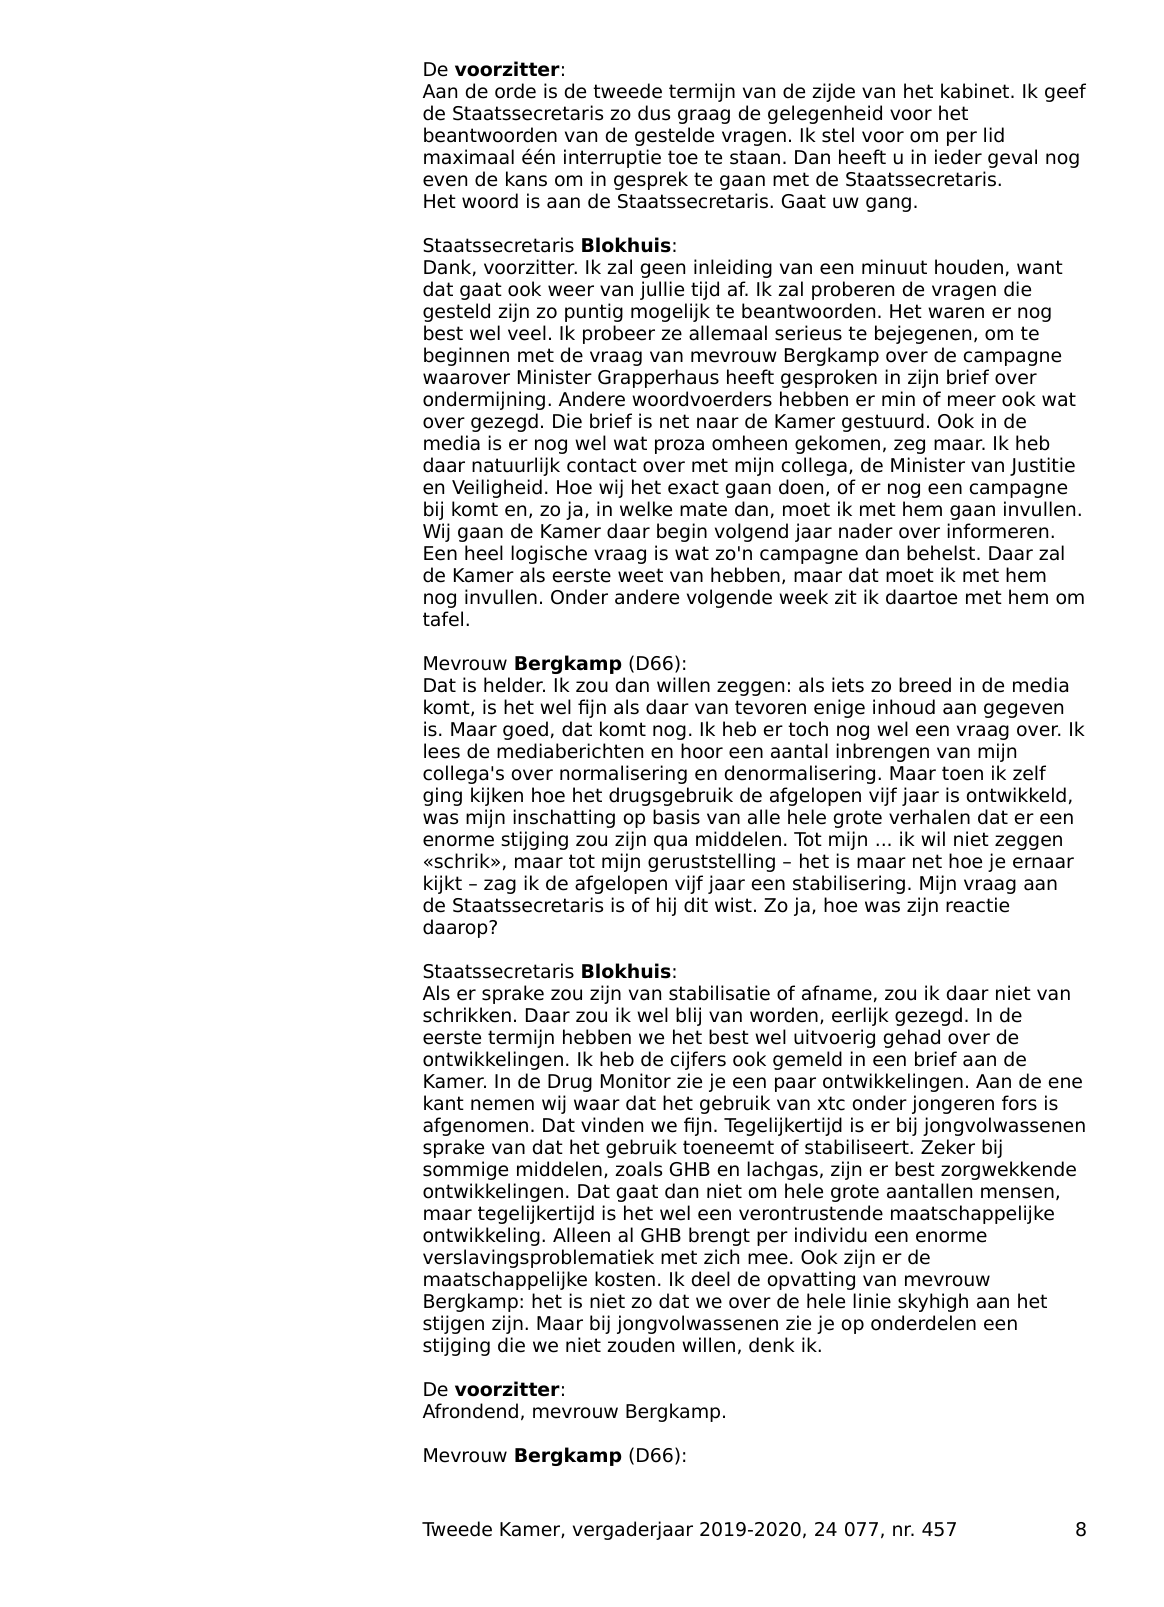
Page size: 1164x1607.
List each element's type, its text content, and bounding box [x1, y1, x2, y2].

text Mevrouw Bergkamp (D66): [422, 653, 1087, 675]
text De voorzitter: [422, 1379, 1087, 1401]
text Staatssecretaris Blokhuis: [422, 235, 1087, 257]
text Dank, voorzitter. Ik zal geen inleiding van een minuut houden, want dat gaat ook weer van jullie tijd af. Ik zal proberen de vragen die gesteld zijn zo puntig mogelijk te beantwoorden. Het waren er nog best wel veel. Ik probeer ze allemaal serieus te bejegenen, om te beginnen met de vraag van mevrouw Bergkamp over de campagne waarover Minister Grapperhaus heeft gesproken in zijn brief over ondermijning. Andere woordvoerders hebben er min of meer ook wat over gezegd. Die brief is net naar de Kamer gestuurd. Ook in de media is er nog wel wat proza omheen gekomen, zeg maar. Ik heb daar natuurlijk contact over met mijn collega, de Minister van Justitie en Veiligheid. Hoe wij het exact gaan doen, of er nog een campagne bij komt en, zo ja, in welke mate dan, moet ik met hem gaan invullen. Wij gaan de Kamer daar begin volgend jaar nader over informeren. Een heel logische vraag is wat zo'n campagne dan behelst. Daar zal de Kamer als eerste weet van hebben, maar dat moet ik met hem nog invullen. Onder andere volgende week zit ik daartoe met hem om tafel. [422, 257, 1087, 631]
text Aan de orde is de tweede termijn van de zijde van het kabinet. Ik geef de Staatssecretaris zo dus graag de gelegenheid voor het beantwoorden van de gestelde vragen. Ik stel voor om per lid maximaal één interruptie toe te staan. Dan heeft u in ieder geval nog even de kans om in gesprek te gaan met de Staatssecretaris. [422, 81, 1087, 191]
text Als er sprake zou zijn van stabilisatie of afname, zou ik daar niet van schrikken. Daar zou ik wel blij van worden, eerlijk gezegd. In de eerste termijn hebben we het best wel uitvoerig gehad over de ontwikkelingen. Ik heb de cijfers ook gemeld in een brief aan de Kamer. In de Drug Monitor zie je een paar ontwikkelingen. Aan de ene kant nemen wij waar dat het gebruik van xtc onder jongeren fors is afgenomen. Dat vinden we fijn. Tegelijkertijd is er bij jongvolwassenen sprake van dat het gebruik toeneemt of stabiliseert. Zeker bij sommige middelen, zoals GHB en lachgas, zijn er best zorgwekkende ontwikkelingen. Dat gaat dan niet om hele grote aantallen mensen, maar tegelijkertijd is het wel een verontrustende maatschappelijke ontwikkeling. Alleen al GHB brengt per individu een enorme verslavingsproblematiek met zich mee. Ook zijn er de maatschappelijke kosten. Ik deel de opvatting van mevrouw Bergkamp: het is niet zo dat we over de hele linie skyhigh aan het stijgen zijn. Maar bij jongvolwassenen zie je op onderdelen een stijging die we niet zouden willen, denk ik. [422, 983, 1087, 1356]
text Mevrouw Bergkamp (D66): [422, 1445, 1087, 1467]
text De voorzitter: [422, 59, 1087, 81]
text Afrondend, mevrouw Bergkamp. [422, 1401, 1087, 1423]
text Dat is helder. Ik zou dan willen zeggen: als iets zo breed in de media komt, is het wel fijn als daar van tevoren enige inhoud aan gegeven is. Maar goed, dat komt nog. Ik heb er toch nog wel een vraag over. Ik lees de mediaberichten en hoor een aantal inbrengen van mijn collega's over normalisering en denormalisering. Maar toen ik zelf ging kijken hoe het drugsgebruik de afgelopen vijf jaar is ontwikkeld, was mijn inschatting op basis van alle hele grote verhalen dat er een enorme stijging zou zijn qua middelen. Tot mijn ... ik wil niet zeggen «schrik», maar tot mijn geruststelling – het is maar net hoe je ernaar kijkt – zag ik de afgelopen vijf jaar een stabilisering. Mijn vraag aan de Staatssecretaris is of hij dit wist. Zo ja, hoe was zijn reactie daarop? [422, 675, 1087, 939]
text Staatssecretaris Blokhuis: [422, 961, 1087, 983]
text Het woord is aan de Staatssecretaris. Gaat uw gang. [422, 191, 1087, 213]
